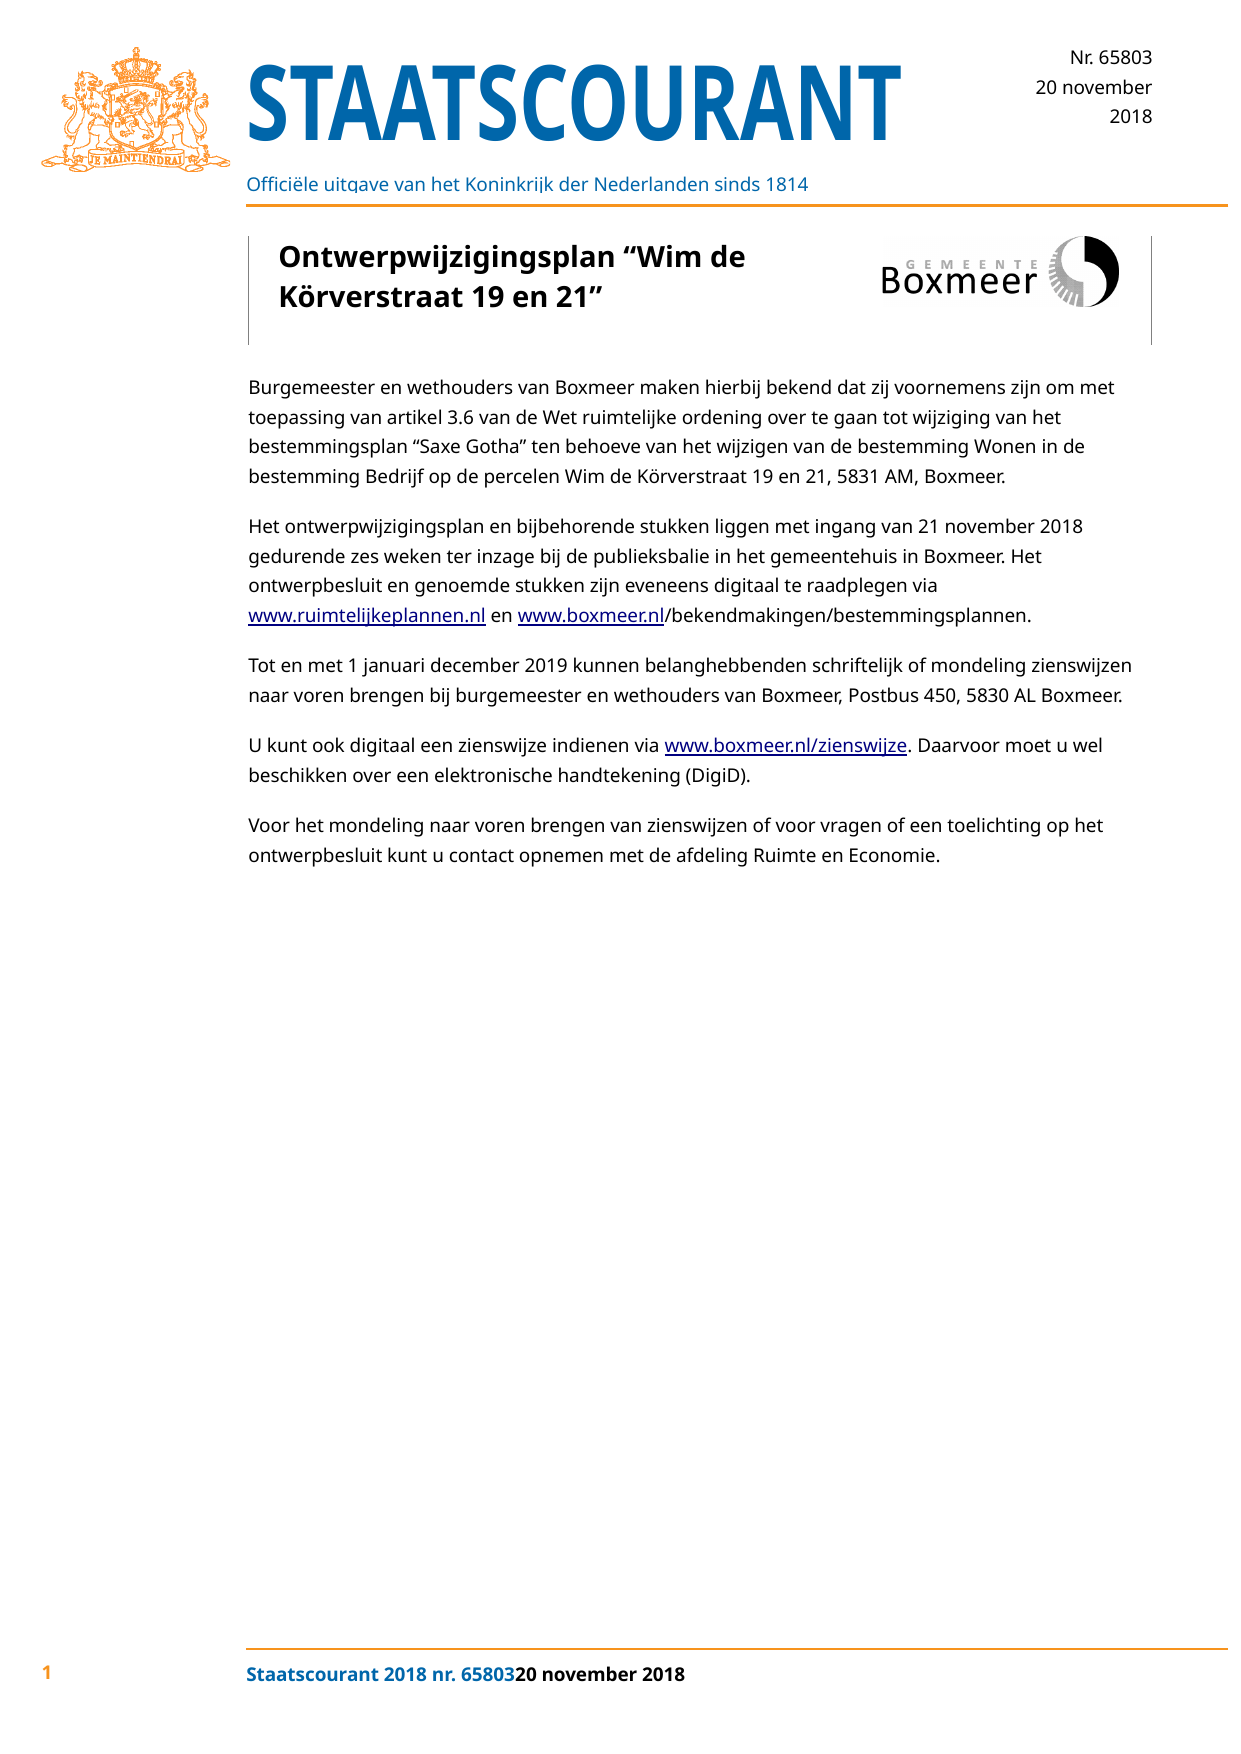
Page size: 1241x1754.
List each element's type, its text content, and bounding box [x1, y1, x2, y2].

table_header [850, 236, 1151, 345]
text Tot en met 1 januari december 2019 kunnen belanghebbenden schriftelijk of mondeling zienswijzen naar voren brengen bij burgemeester en wethouders van Boxmeer, Postbus 450, 5830 AL Boxmeer. [248, 653, 1152, 708]
picture [41, 47, 231, 172]
text Het ontwerpwijzigingsplan en bijbehorende stukken liggen met ingang van 21 november 2018 gedurende zes weken ter inzage bij de publieksbalie in het gemeentehuis in Boxmeer. Het ontwerpbesluit en genoemde stukken zijn eveneens digitaal te raadplegen via www.ruimtelijkeplannen.nl en www.boxmeer.nl/bekendmakingen/bestemmingsplannen. [248, 513, 1152, 628]
table_header Ontwerpwijzigingsplan “Wim de Körverstraat 19 en 21” [249, 236, 850, 345]
picture [882, 236, 1119, 307]
text U kunt ook digitaal een zienswijze indienen via www.boxmeer.nl/zienswijze. Daarvoor moet u wel beschikken over een elektronische handtekening (DigiD). [248, 733, 1152, 788]
text Voor het mondeling naar voren brengen van zienswijzen of voor vragen of een toelichting op het ontwerpbesluit kunt u contact opnemen met de afdeling Ruimte en Economie. [248, 813, 1152, 868]
text Burgemeester en wethouders van Boxmeer maken hierbij bekend dat zij voornemens zijn om met toepassing van artikel 3.6 van de Wet ruimtelijke ordening over te gaan tot wijziging van het bestemmingsplan “Saxe Gotha” ten behoeve van het wijzigen van de bestemming Wonen in de bestemming Bedrijf op de percelen Wim de Körverstraat 19 en 21, 5831 AM, Boxmeer. [248, 374, 1152, 489]
